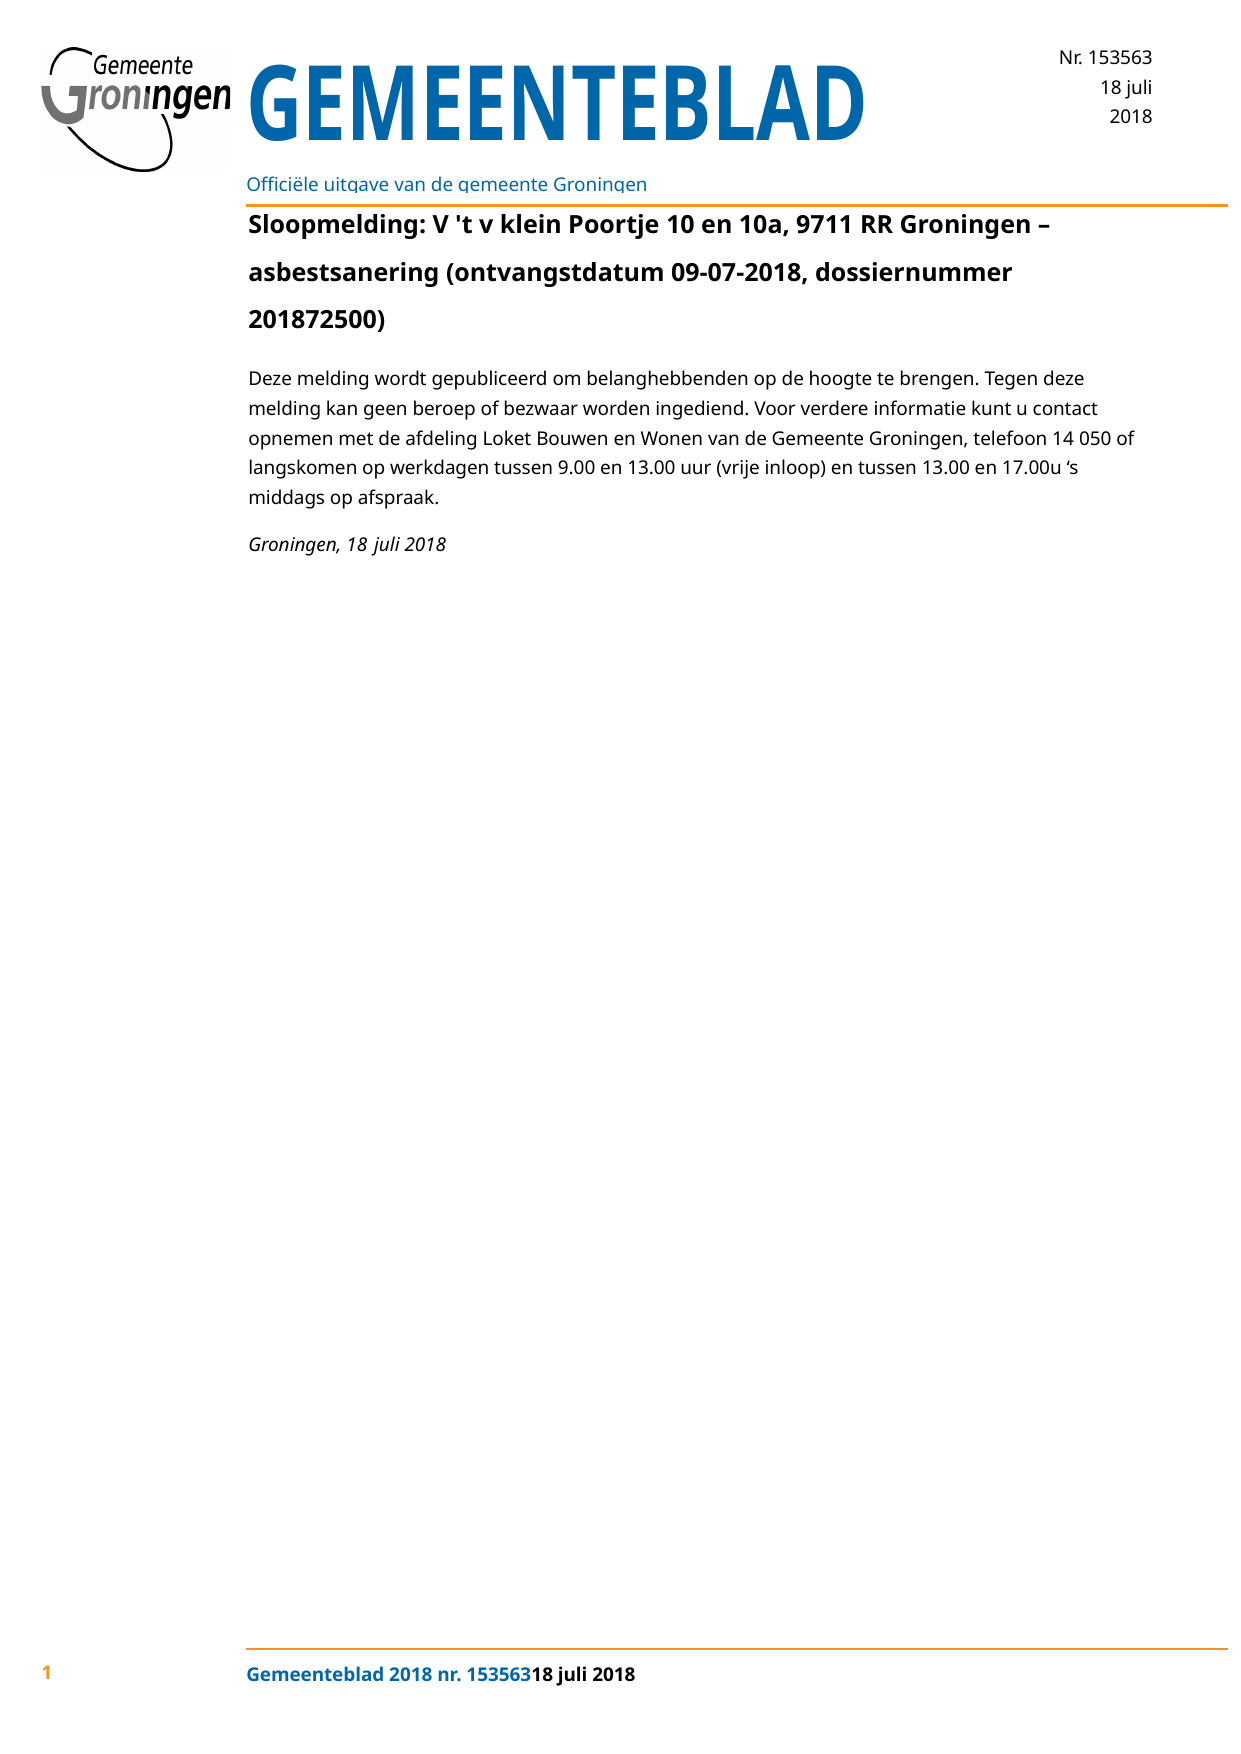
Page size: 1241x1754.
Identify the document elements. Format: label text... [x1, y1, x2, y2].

text Sloopmelding: V 't v klein Poortje 10 en 10a, 9711 RR Groningen – asbestsanering (ontvangstdatum 09-07-2018, dossiernummer 201872500) [248, 207, 1152, 336]
text Deze melding wordt gepubliceerd om belanghebbenden op de hoogte te brengen. Tegen deze melding kan geen beroep of bezwaar worden ingediend. Voor verdere informatie kunt u contact opnemen met de afdeling Loket Bouwen en Wonen van de Gemeente Groningen, telefoon 14 050 of langskomen op werkdagen tussen 9.00 en 13.00 uur (vrije inloop) en tussen 13.00 en 17.00u ‘s middags op afspraak. [248, 366, 1152, 509]
text Groningen, 18 juli 2018 [248, 532, 1152, 557]
picture [41, 47, 231, 172]
